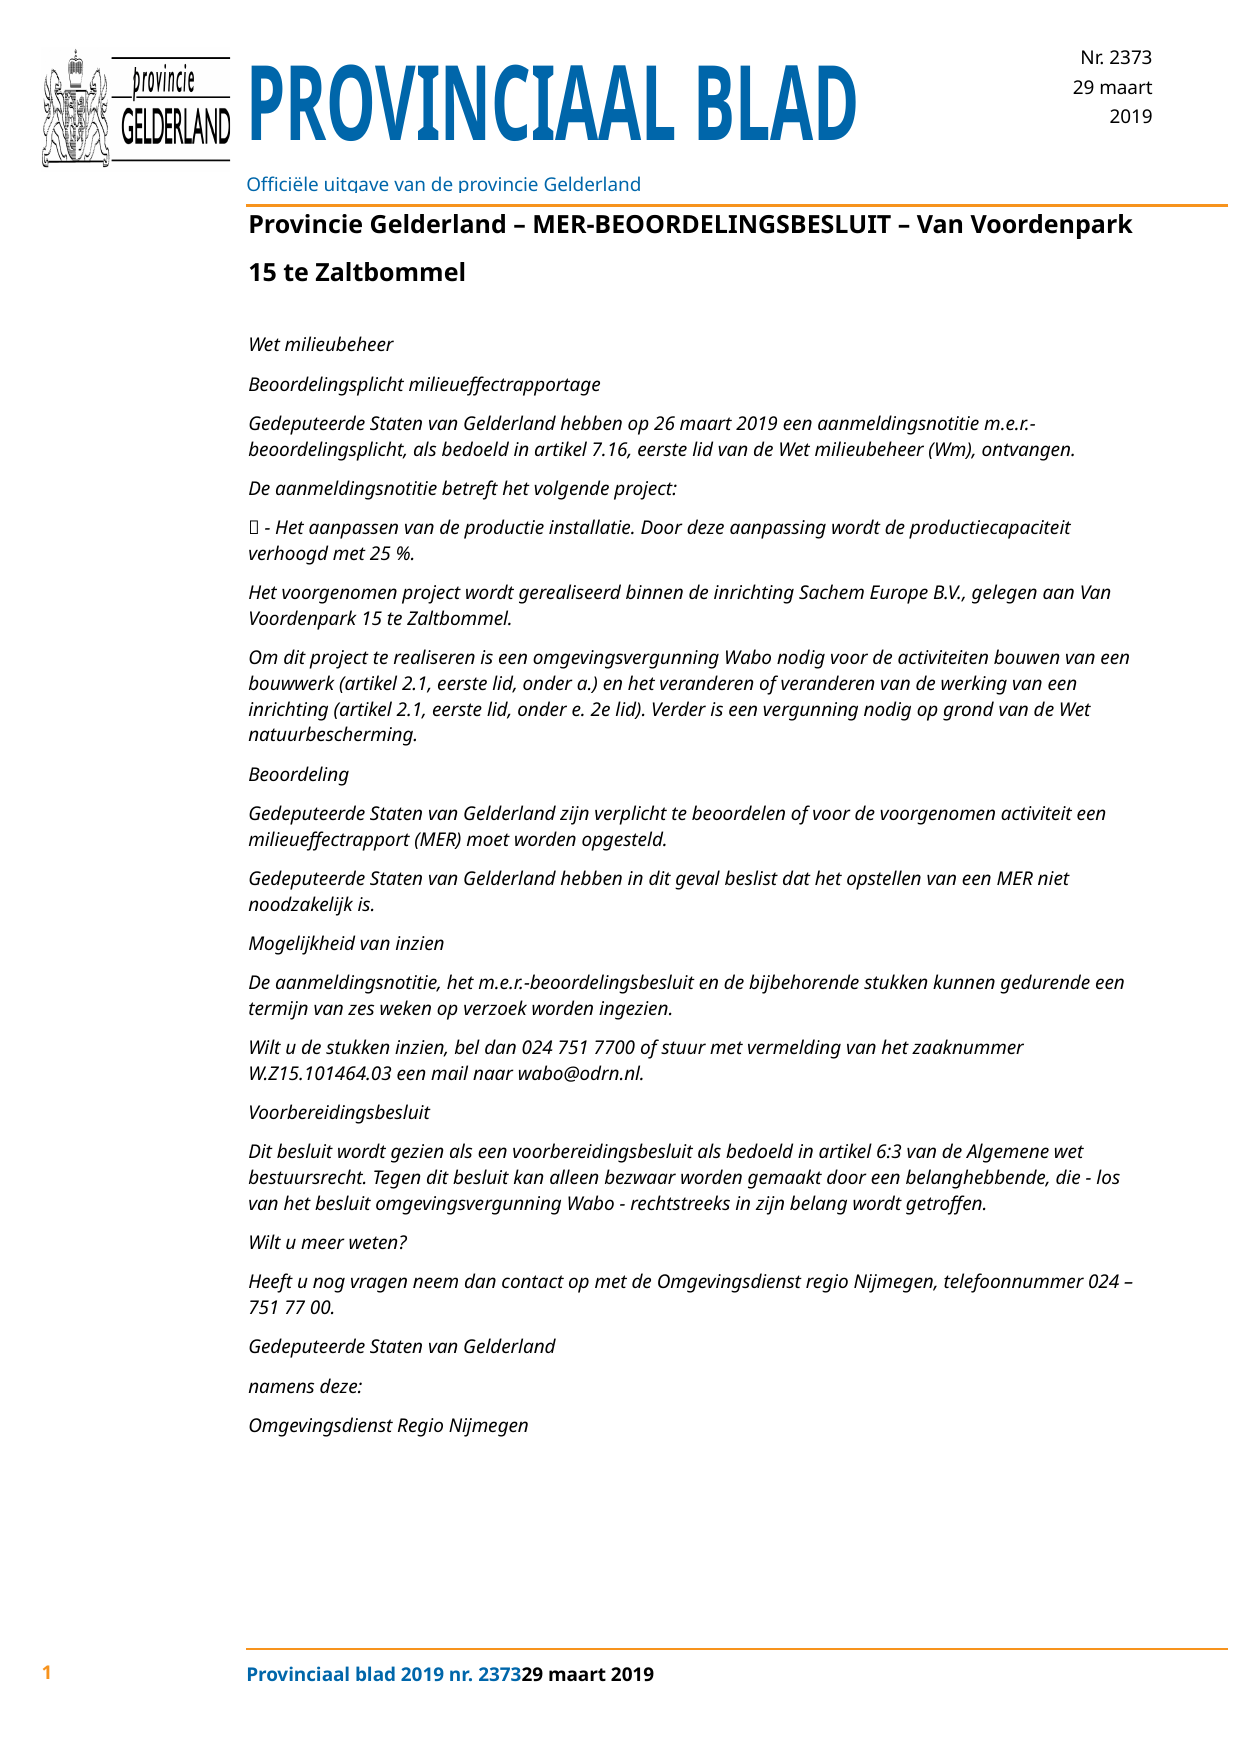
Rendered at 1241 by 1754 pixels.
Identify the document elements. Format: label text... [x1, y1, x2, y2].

text Dit besluit wordt gezien als een voorbereidingsbesluit als bedoeld in artikel 6:3 van de Algemene wet bestuursrecht. Tegen dit besluit kan alleen bezwaar worden gemaakt door een belanghebbende, die - los van het besluit omgevingsvergunning Wabo - rechtstreeks in zijn belang wordt getroffen. [248, 1138, 1152, 1216]
text Gedeputeerde Staten van Gelderland hebben in dit geval beslist dat het opstellen van een MER niet noodzakelijk is. [248, 865, 1152, 916]
text Omgevingsdienst Regio Nijmegen [248, 1412, 1152, 1438]
text Gedeputeerde Staten van Gelderland zijn verplicht te beoordelen of voor de voorgenomen activiteit een milieueffectrapport (MER) moet worden opgesteld. [248, 800, 1152, 851]
text De aanmeldingsnotitie, het m.e.r.-beoordelingsbesluit en de bijbehorende stukken kunnen gedurende een termijn van zes weken op verzoek worden ingezien. [248, 969, 1152, 1021]
text Provincie Gelderland – MER-BEOORDELINGSBESLUIT – Van Voordenpark 15 te Zaltbommel [248, 207, 1152, 288]
text Gedeputeerde Staten van Gelderland hebben op 26 maart 2019 een aanmeldingsnotitie m.e.r.-beoordelingsplicht, als bedoeld in artikel 7.16, eerste lid van de Wet milieubeheer (Wm), ontvangen. [248, 410, 1152, 461]
text Beoordeling [248, 761, 1152, 786]
text Beoordelingsplicht milieueffectrapportage [248, 371, 1152, 396]
text Om dit project te realiseren is een omgevingsvergunning Wabo nodig voor de activiteiten bouwen van een bouwwerk (artikel 2.1, eerste lid, onder a.) en het veranderen of veranderen van de werking van een inrichting (artikel 2.1, eerste lid, onder e. 2e lid). Verder is een vergunning nodig op grond van de Wet natuurbescherming. [248, 644, 1152, 747]
text Wilt u meer weten? [248, 1229, 1152, 1255]
text  - Het aanpassen van de productie installatie. Door deze aanpassing wordt de productiecapaciteit verhoogd met 25 %. [248, 514, 1152, 566]
text namens deze: [248, 1373, 1152, 1398]
text Heeft u nog vragen neem dan contact op met de Omgevingsdienst regio Nijmegen, telefoonnummer 024 – 751 77 00. [248, 1268, 1152, 1320]
text De aanmeldingsnotitie betreft het volgende project: [248, 475, 1152, 501]
text Wet milieubeheer [248, 331, 1152, 357]
text Gedeputeerde Staten van Gelderland [248, 1333, 1152, 1359]
picture [41, 47, 231, 172]
text Mogelijkheid van inzien [248, 930, 1152, 956]
text Het voorgenomen project wordt gerealiseerd binnen de inrichting Sachem Europe B.V., gelegen aan Van Voordenpark 15 te Zaltbommel. [248, 579, 1152, 631]
text Voorbereidingsbesluit [248, 1099, 1152, 1125]
text Wilt u de stukken inzien, bel dan 024 751 7700 of stuur met vermelding van het zaaknummer W.Z15.101464.03 een mail naar wabo@odrn.nl. [248, 1034, 1152, 1086]
